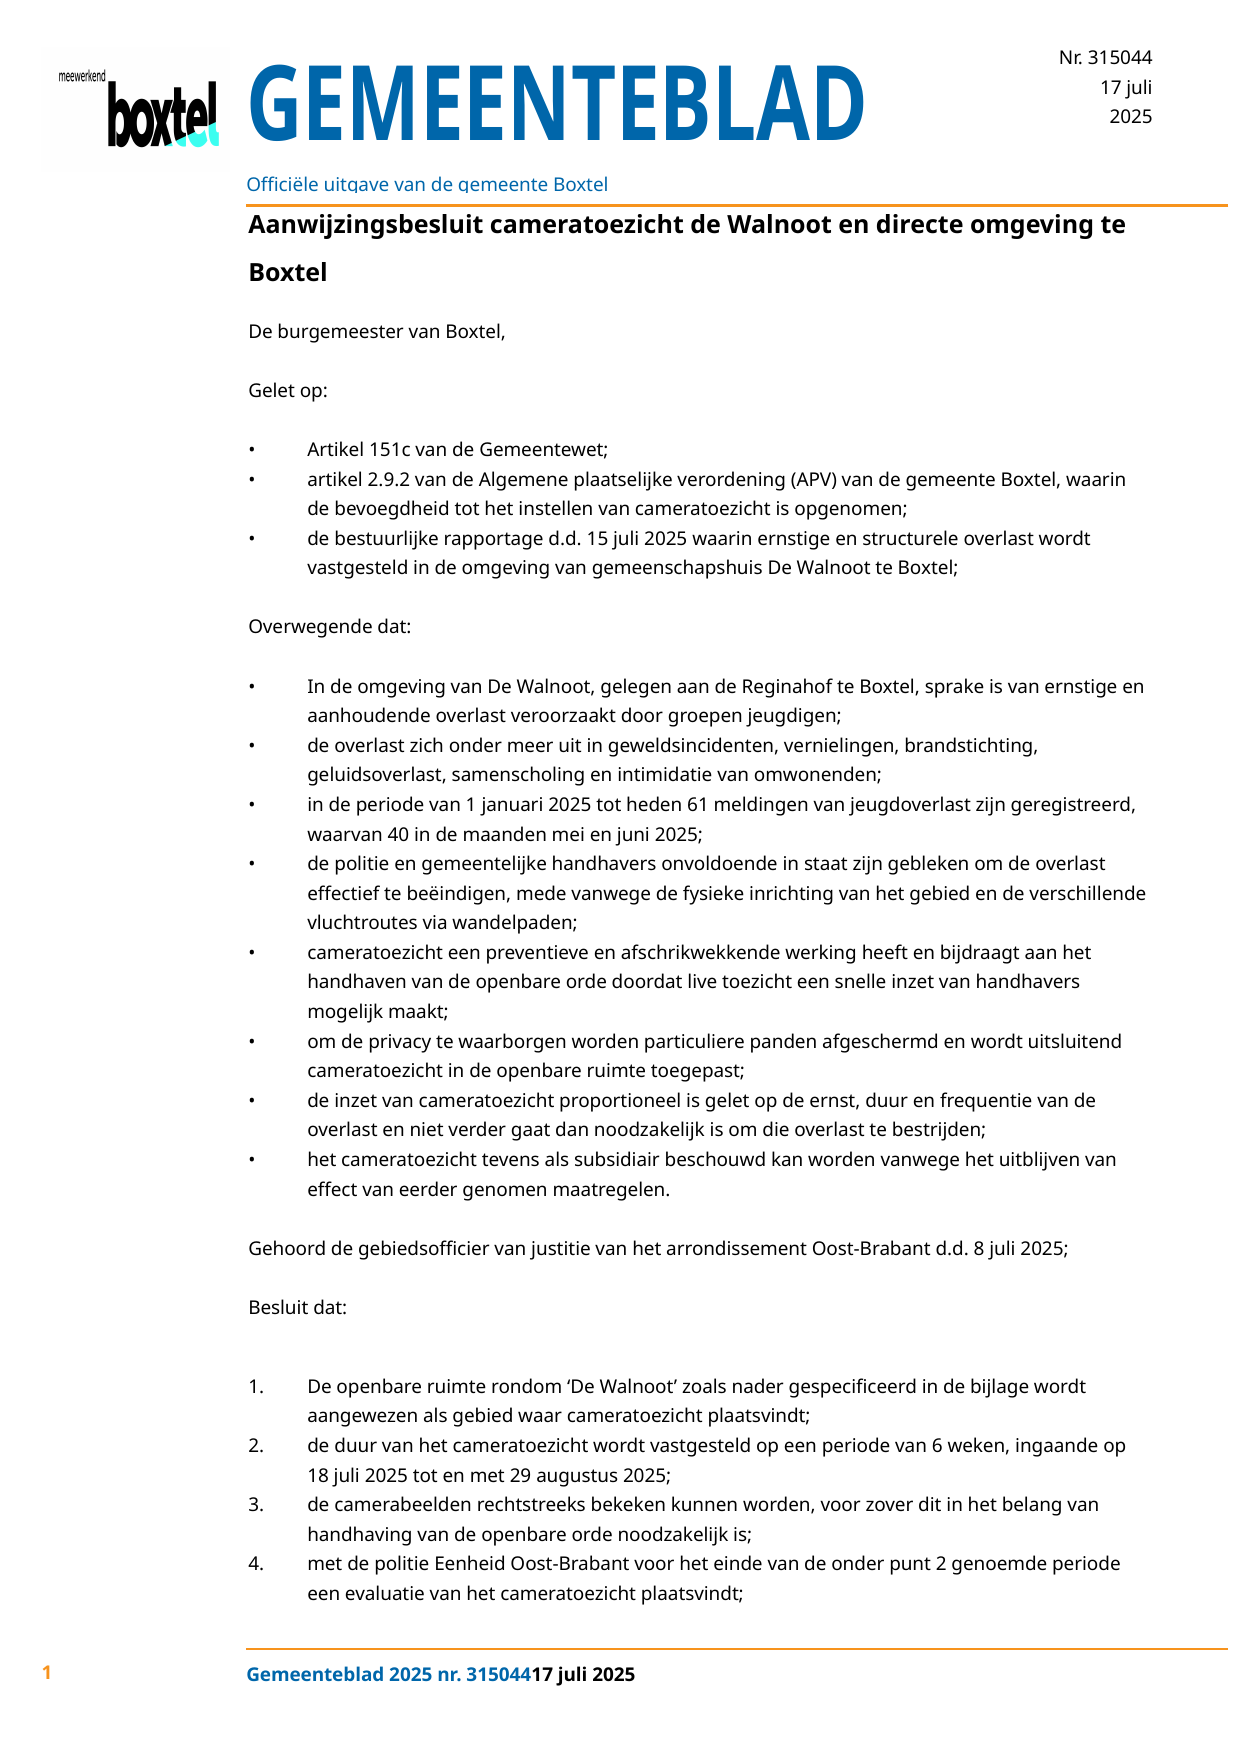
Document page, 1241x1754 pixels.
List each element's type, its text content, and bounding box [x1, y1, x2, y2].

picture [41, 47, 231, 172]
list In de omgeving van De Walnoot, gelegen aan de Reginahof te Boxtel, sprake is van ernstige en aanhoudende overlast veroorzaakt door groepen jeugdigen; [248, 673, 1152, 728]
text Gelet op: [248, 377, 1152, 403]
list cameratoezicht een preventieve en afschrikwekkende werking heeft en bijdraagt aan het handhaven van de openbare orde doordat live toezicht een snelle inzet van handhavers mogelijk maakt; [248, 939, 1152, 1024]
text Gehoord de gebiedsofficier van justitie van het arrondissement Oost-Brabant d.d. 8 juli 2025; [248, 1235, 1152, 1261]
list met de politie Eenheid Oost-Brabant voor het einde van de onder punt 2 genoemde periode een evaluatie van het cameratoezicht plaatsvindt; [248, 1551, 1152, 1606]
list het cameratoezicht tevens als subsidiair beschouwd kan worden vanwege het uitblijven van effect van eerder genomen maatregelen. [248, 1146, 1152, 1202]
text Besluit dat: [248, 1294, 1152, 1320]
list de camerabeelden rechtstreeks bekeken kunnen worden, voor zover dit in het belang van handhaving van de openbare orde noodzakelijk is; [248, 1491, 1152, 1547]
list de overlast zich onder meer uit in geweldsincidenten, vernielingen, brandstichting, geluidsoverlast, samenscholing en intimidatie van omwonenden; [248, 732, 1152, 787]
text Aanwijzingsbesluit cameratoezicht de Walnoot en directe omgeving te Boxtel [248, 207, 1152, 288]
list Artikel 151c van de Gemeentewet; [248, 436, 1152, 462]
list de inzet van cameratoezicht proportioneel is gelet op de ernst, duur en frequentie van de overlast en niet verder gaat dan noodzakelijk is om die overlast te bestrijden; [248, 1087, 1152, 1142]
list de bestuurlijke rapportage d.d. 15 juli 2025 waarin ernstige en structurele overlast wordt vastgesteld in de omgeving van gemeenschapshuis De Walnoot te Boxtel; [248, 525, 1152, 580]
text Overwegende dat: [248, 614, 1152, 639]
text De burgemeester van Boxtel, [248, 318, 1152, 344]
list artikel 2.9.2 van de Algemene plaatselijke verordening (APV) van de gemeente Boxtel, waarin de bevoegdheid tot het instellen van cameratoezicht is opgenomen; [248, 466, 1152, 521]
list in de periode van 1 januari 2025 tot heden 61 meldingen van jeugdoverlast zijn geregistreerd, waarvan 40 in de maanden mei en juni 2025; [248, 791, 1152, 847]
list de duur van het cameratoezicht wordt vastgesteld op een periode van 6 weken, ingaande op 18 juli 2025 tot en met 29 augustus 2025; [248, 1432, 1152, 1487]
list De openbare ruimte rondom ‘De Walnoot’ zoals nader gespecificeerd in de bijlage wordt aangewezen als gebied waar cameratoezicht plaatsvindt; [248, 1373, 1152, 1428]
list de politie en gemeentelijke handhavers onvoldoende in staat zijn gebleken om de overlast effectief te beëindigen, mede vanwege de fysieke inrichting van het gebied en de verschillende vluchtroutes via wandelpaden; [248, 850, 1152, 935]
list om de privacy te waarborgen worden particuliere panden afgeschermd en wordt uitsluitend cameratoezicht in de openbare ruimte toegepast; [248, 1028, 1152, 1083]
